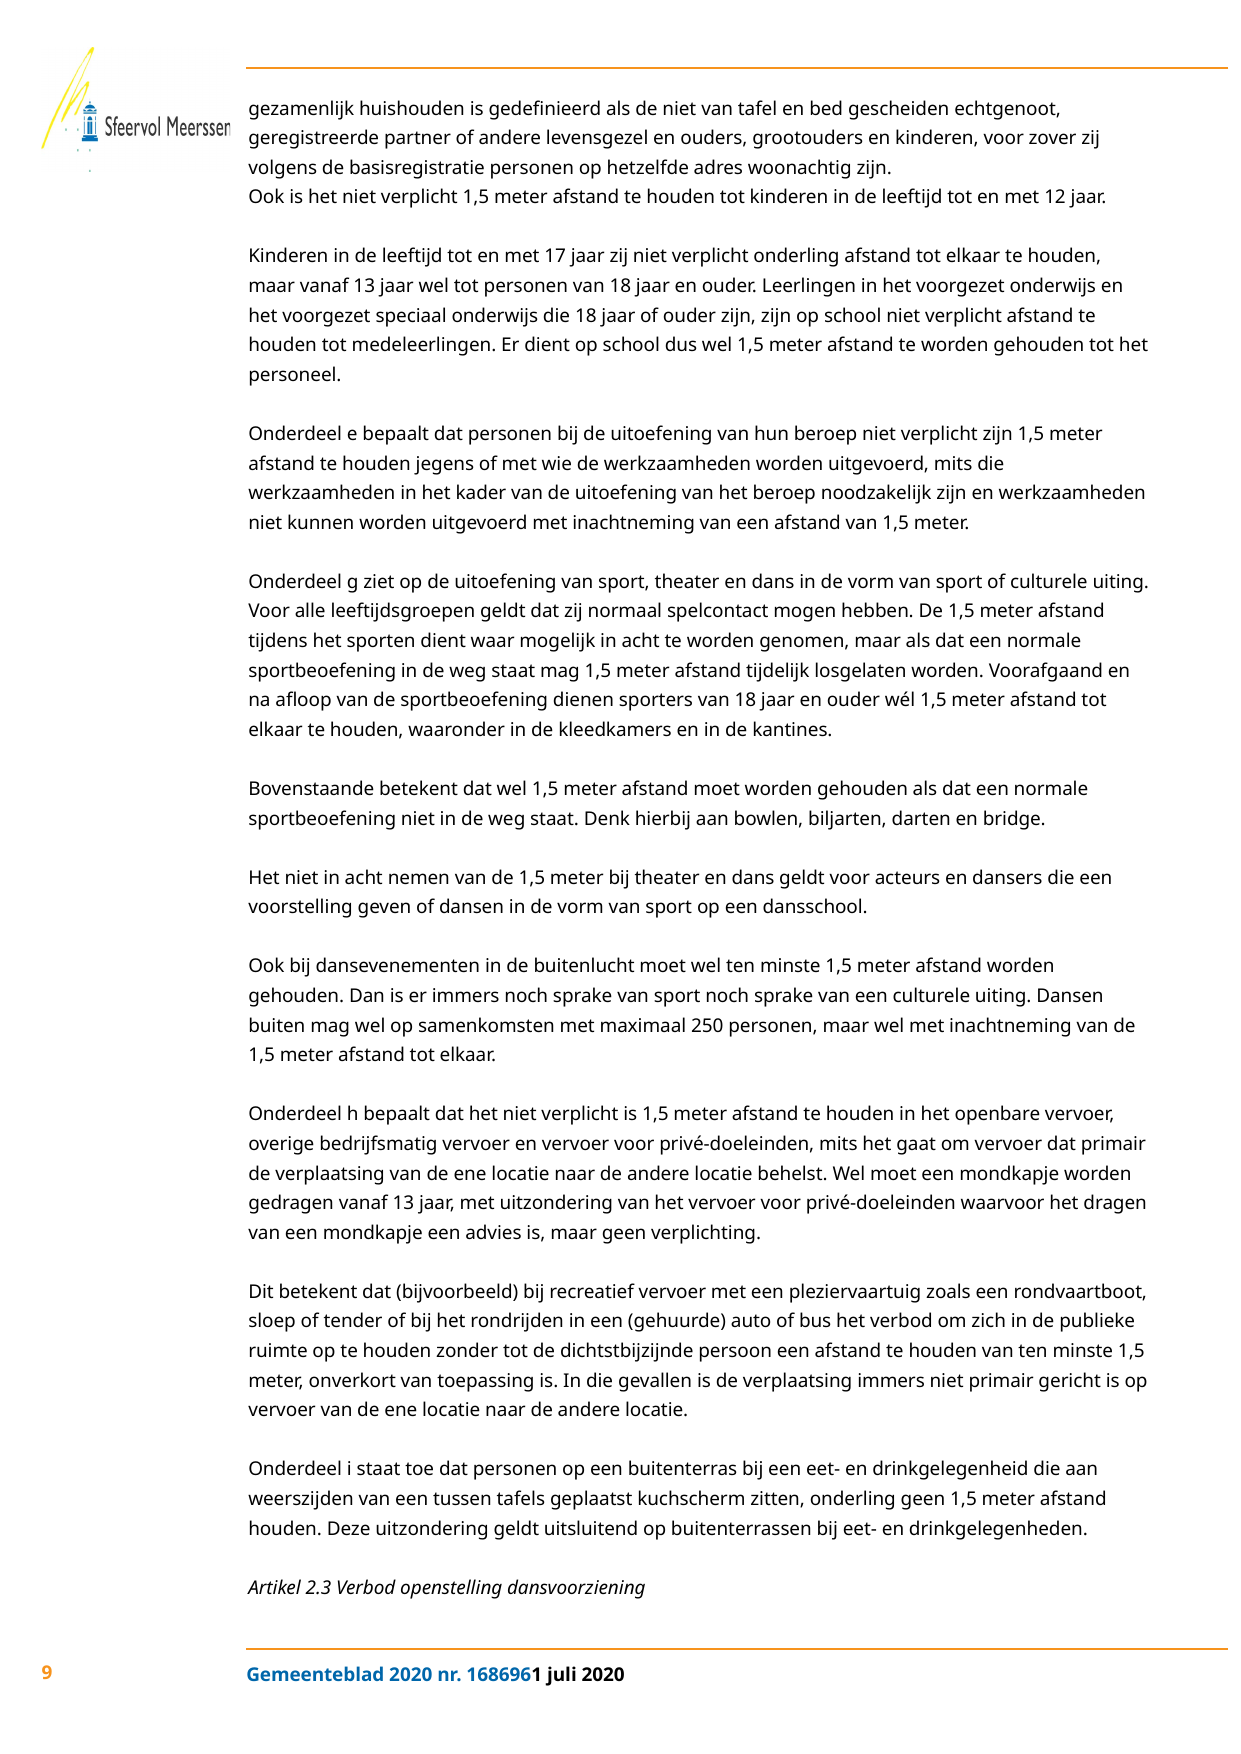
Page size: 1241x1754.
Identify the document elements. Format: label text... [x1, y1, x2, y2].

text Onderdeel g ziet op de uitoefening van sport, theater en dans in de vorm van sport of culturele uiting. Voor alle leeftijdsgroepen geldt dat zij normaal spelcontact mogen hebben. De 1,5 meter afstand tijdens het sporten dient waar mogelijk in acht te worden genomen, maar als dat een normale sportbeoefening in de weg staat mag 1,5 meter afstand tijdelijk losgelaten worden. Voorafgaand en na afloop van de sportbeoefening dienen sporters van 18 jaar en ouder wél 1,5 meter afstand tot elkaar te houden, waaronder in de kleedkamers en in de kantines. [248, 568, 1152, 742]
text Onderdeel i staat toe dat personen op een buitenterras bij een eet- en drinkgelegenheid die aan weerszijden van een tussen tafels geplaatst kuchscherm zitten, onderling geen 1,5 meter afstand houden. Deze uitzondering geldt uitsluitend op buitenterrassen bij eet- en drinkgelegenheden. [248, 1456, 1152, 1541]
picture [41, 47, 231, 172]
text Onderdeel h bepaalt dat het niet verplicht is 1,5 meter afstand te houden in het openbare vervoer, overige bedrijfsmatig vervoer en vervoer voor privé-doeleinden, mits het gaat om vervoer dat primair de verplaatsing van de ene locatie naar de andere locatie behelst. Wel moet een mondkapje worden gedragen vanaf 13 jaar, met uitzondering van het vervoer voor privé-doeleinden waarvoor het dragen van een mondkapje een advies is, maar geen verplichting. [248, 1101, 1152, 1245]
text Bovenstaande betekent dat wel 1,5 meter afstand moet worden gehouden als dat een normale sportbeoefening niet in de weg staat. Denk hierbij aan bowlen, biljarten, darten en bridge. [248, 775, 1152, 831]
text Kinderen in de leeftijd tot en met 17 jaar zij niet verplicht onderling afstand tot elkaar te houden, maar vanaf 13 jaar wel tot personen van 18 jaar en ouder. Leerlingen in het voorgezet onderwijs en het voorgezet speciaal onderwijs die 18 jaar of ouder zijn, zijn op school niet verplicht afstand te houden tot medeleerlingen. Er dient op school dus wel 1,5 meter afstand te worden gehouden tot het personeel. [248, 243, 1152, 387]
text gezamenlijk huishouden is gedefinieerd als de niet van tafel en bed gescheiden echtgenoot, geregistreerde partner of andere levensgezel en ouders, grootouders en kinderen, voor zover zij volgens de basisregistratie personen op hetzelfde adres woonachtig zijn. [248, 95, 1152, 180]
text Onderdeel e bepaalt dat personen bij de uitoefening van hun beroep niet verplicht zijn 1,5 meter afstand te houden jegens of met wie de werkzaamheden worden uitgevoerd, mits die werkzaamheden in het kader van de uitoefening van het beroep noodzakelijk zijn en werkzaamheden niet kunnen worden uitgevoerd met inachtneming van een afstand van 1,5 meter. [248, 420, 1152, 535]
text Ook bij dansevenementen in de buitenlucht moet wel ten minste 1,5 meter afstand worden gehouden. Dan is er immers noch sprake van sport noch sprake van een culturele uiting. Dansen buiten mag wel op samenkomsten met maximaal 250 personen, maar wel met inachtneming van de 1,5 meter afstand tot elkaar. [248, 953, 1152, 1067]
text Het niet in acht nemen van de 1,5 meter bij theater en dans geldt voor acteurs en dansers die een voorstelling geven of dansen in de vorm van sport op een dansschool. [248, 864, 1152, 919]
text Ook is het niet verplicht 1,5 meter afstand te houden tot kinderen in de leeftijd tot en met 12 jaar. [248, 183, 1152, 209]
text Dit betekent dat (bijvoorbeeld) bij recreatief vervoer met een pleziervaartuig zoals een rondvaartboot, sloep of tender of bij het rondrijden in een (gehuurde) auto of bus het verbod om zich in de publieke ruimte op te houden zonder tot de dichtstbijzijnde persoon een afstand te houden van ten minste 1,5 meter, onverkort van toepassing is. In die gevallen is de verplaatsing immers niet primair gericht is op vervoer van de ene locatie naar de andere locatie. [248, 1278, 1152, 1422]
text Artikel 2.3 Verbod openstelling dansvoorziening [248, 1574, 1152, 1600]
